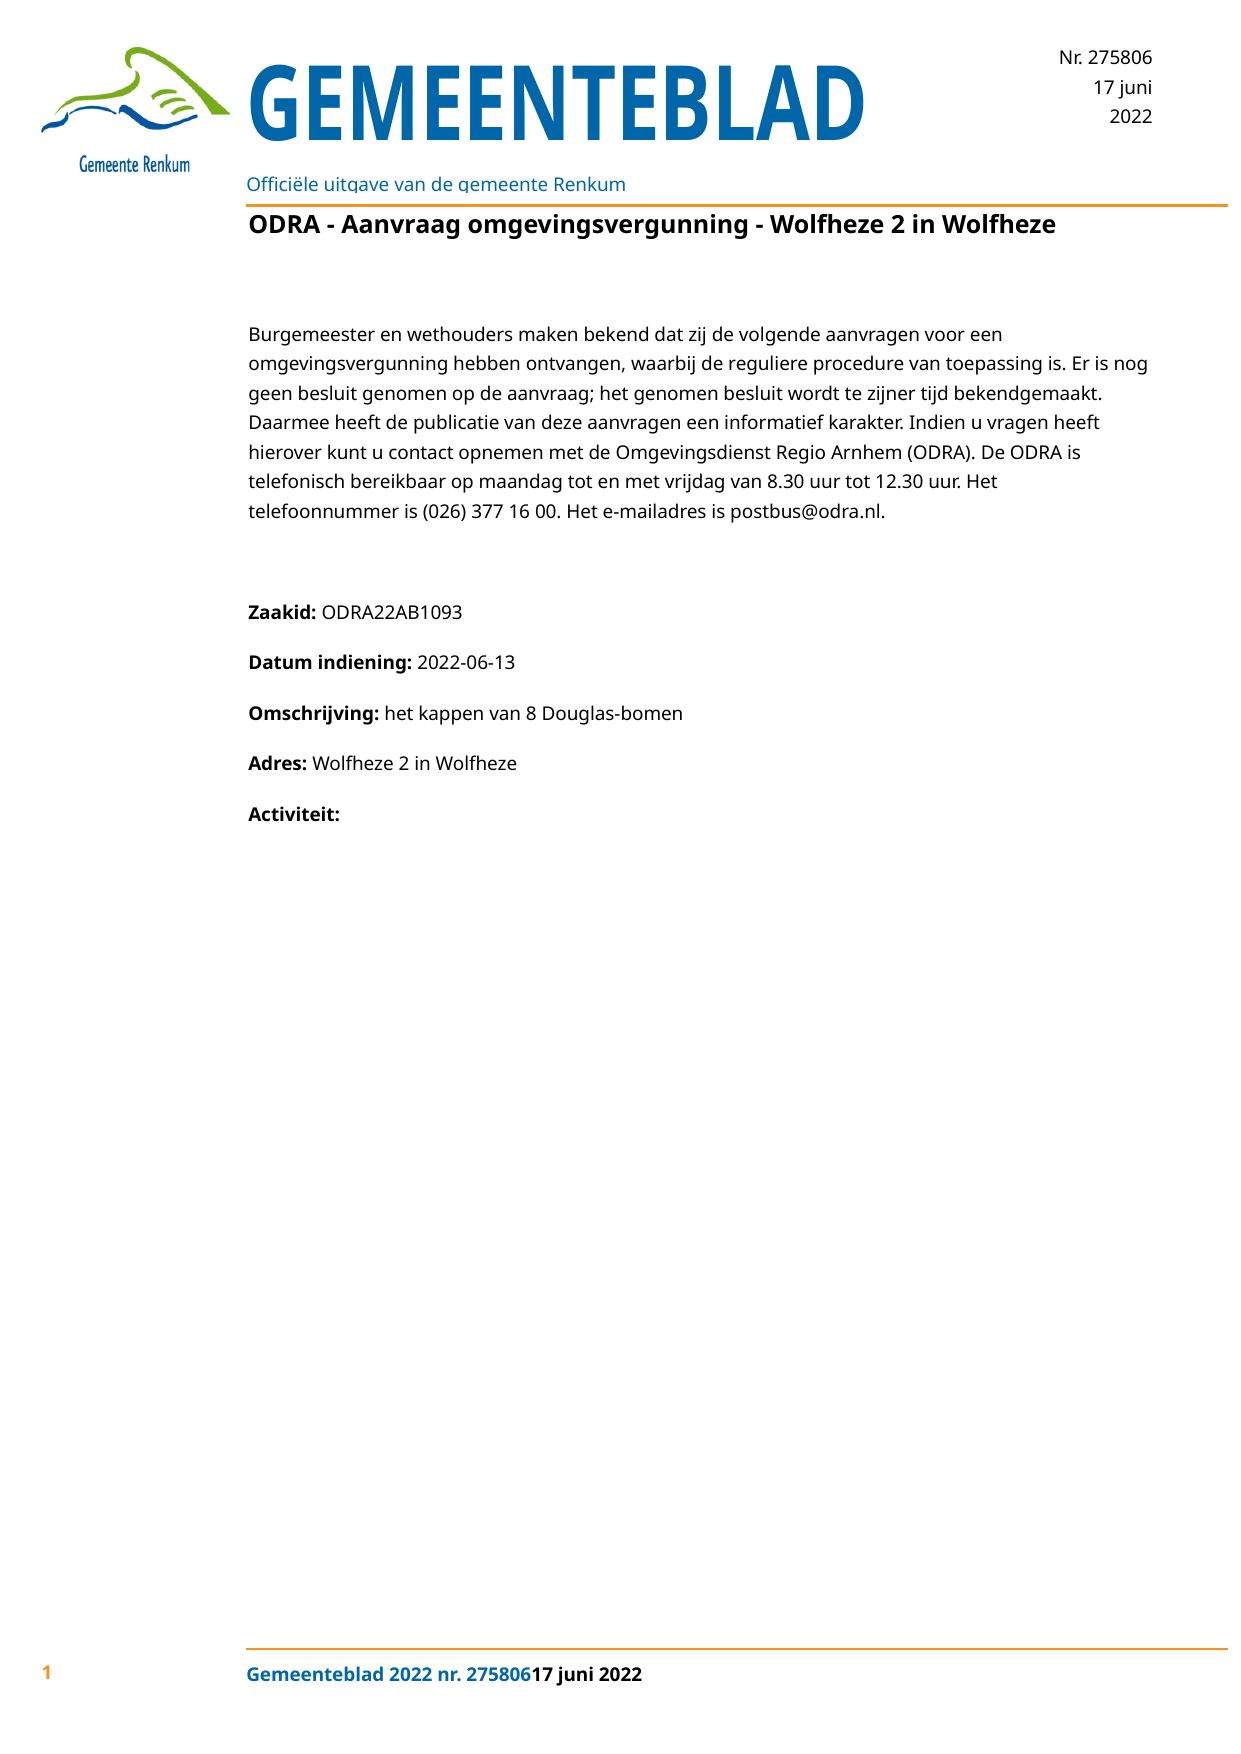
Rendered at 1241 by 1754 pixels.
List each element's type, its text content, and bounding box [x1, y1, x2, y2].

text Datum indiening: 2022-06-13 [248, 649, 1152, 675]
text Activiteit: [248, 801, 1152, 826]
text ODRA - Aanvraag omgevingsvergunning - Wolfheze 2 in Wolfheze [248, 207, 1152, 241]
text Adres: Wolfheze 2 in Wolfheze [248, 750, 1152, 776]
text Omschrijving: het kappen van 8 Douglas-bomen [248, 700, 1152, 726]
text Burgemeester en wethouders maken bekend dat zij de volgende aanvragen voor een omgevingsvergunning hebben ontvangen, waarbij de reguliere procedure van toepassing is. Er is nog geen besluit genomen op de aanvraag; het genomen besluit wordt te zijner tijd bekendgemaakt. Daarmee heeft de publicatie van deze aanvragen een informatief karakter. Indien u vragen heeft hierover kunt u contact opnemen met de Omgevingsdienst Regio Arnhem (ODRA). De ODRA is telefonisch bereikbaar op maandag tot en met vrijdag van 8.30 uur tot 12.30 uur. Het telefoonnummer is (026) 377 16 00. Het e-mailadres is postbus@odra.nl. [248, 321, 1152, 524]
text Zaakid: ODRA22AB1093 [248, 599, 1152, 625]
picture [41, 47, 231, 172]
